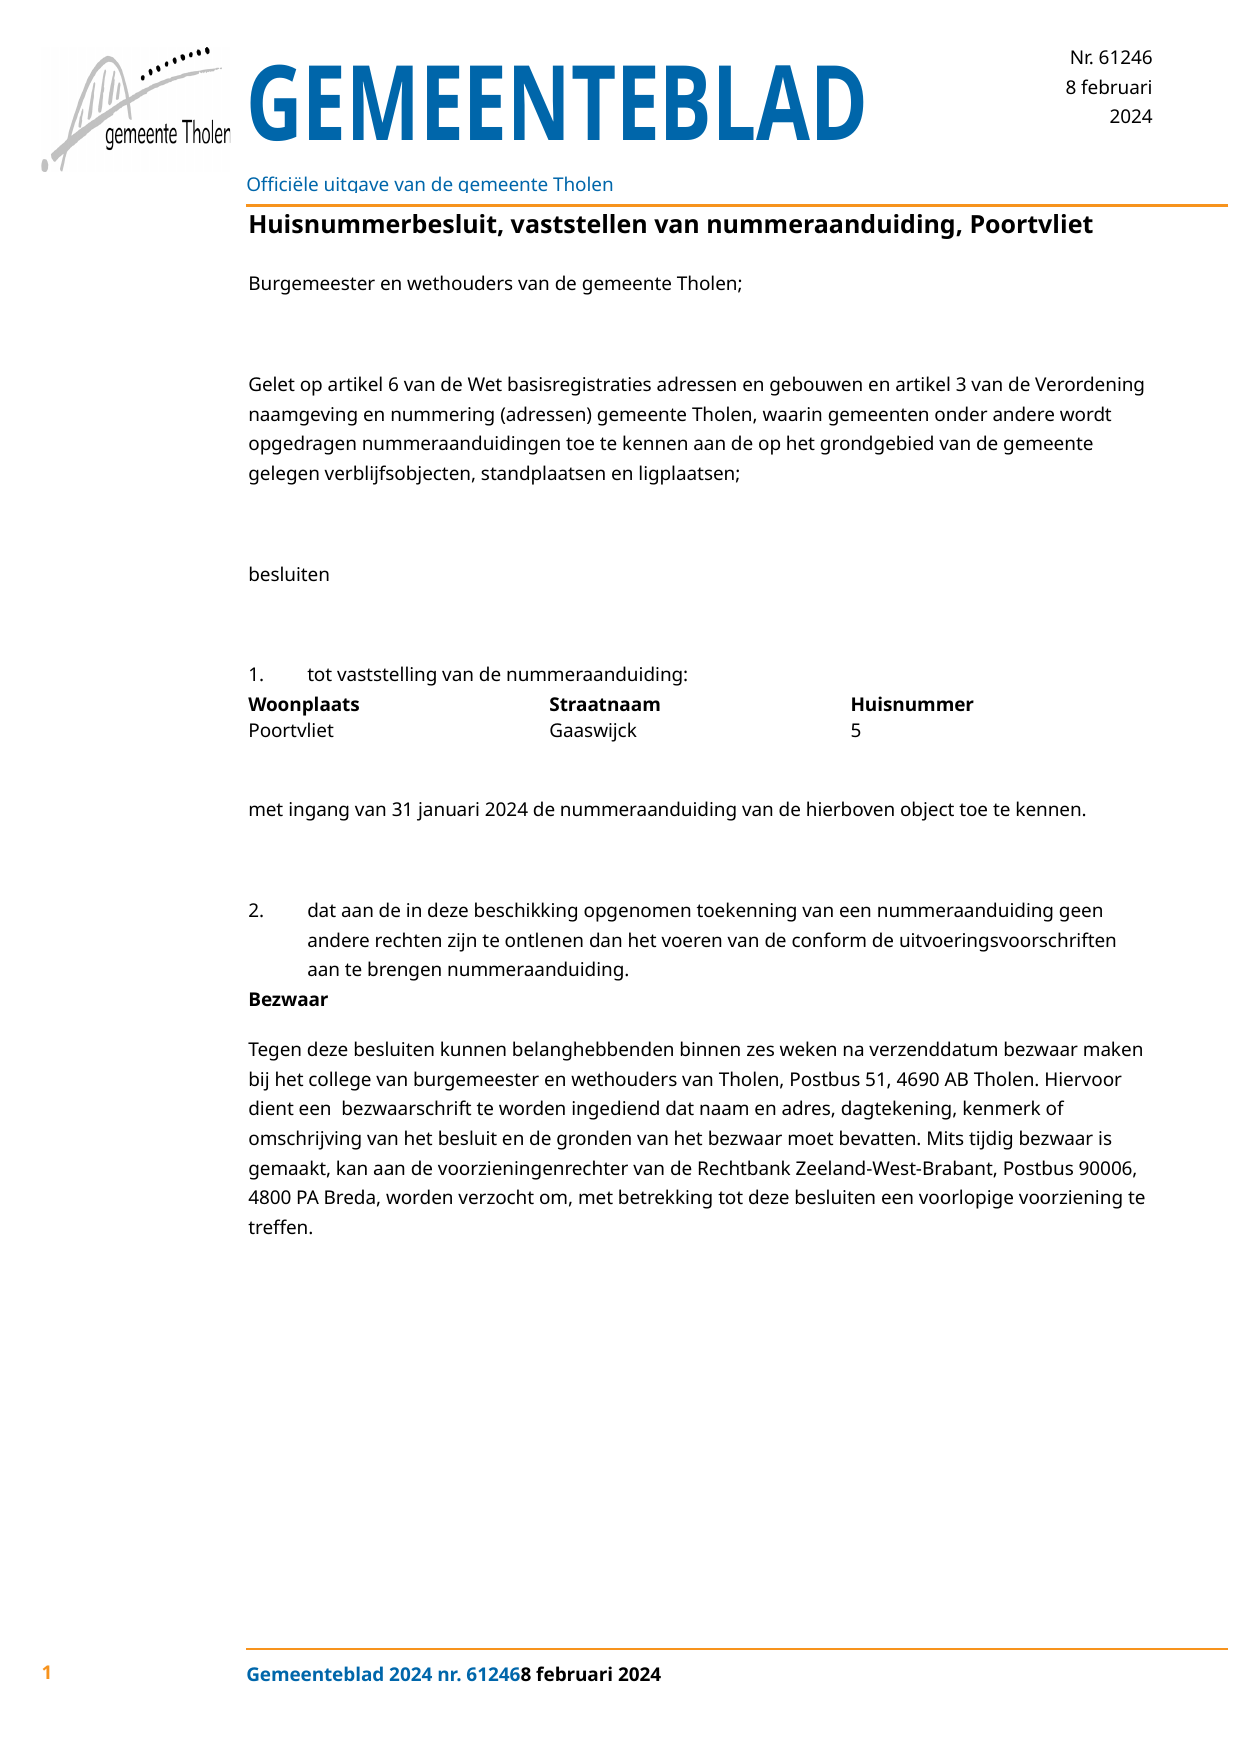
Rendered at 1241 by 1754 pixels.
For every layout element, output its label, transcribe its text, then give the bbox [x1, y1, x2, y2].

text besluiten [248, 561, 1152, 586]
table_cell Poortvliet [248, 717, 549, 743]
table_header Straatnaam [549, 691, 850, 717]
table_cell Gaaswijck [549, 717, 850, 743]
text met ingang van 31 januari 2024 de nummeraanduiding van de hierboven object toe te kennen. [248, 796, 1152, 822]
table_header Woonplaats [248, 691, 549, 717]
text Bezwaar [248, 986, 1152, 1012]
text Huisnummerbesluit, vaststellen van nummeraanduiding, Poortvliet [248, 207, 1152, 241]
list tot vaststelling van de nummeraanduiding: [248, 662, 1152, 687]
text Tegen deze besluiten kunnen belanghebbenden binnen zes weken na verzenddatum bezwaar maken bij het college van burgemeester en wethouders van Tholen, Postbus 51, 4690 AB Tholen. Hiervoor dient een bezwaarschrift te worden ingediend dat naam en adres, dagtekening, kenmerk of omschrijving van het besluit en de gronden van het bezwaar moet bevatten. Mits tijdig bezwaar is gemaakt, kan aan de voorzieningenrechter van de Rechtbank Zeeland-West-Brabant, Postbus 90006, 4800 PA Breda, worden verzocht om, met betrekking tot deze besluiten een voorlopige voorziening te treffen. [248, 1036, 1152, 1239]
list dat aan de in deze beschikking opgenomen toekenning van een nummeraanduiding geen andere rechten zijn te ontlenen dan het voeren van de conform de uitvoeringsvoorschriften aan te brengen nummeraanduiding. [248, 897, 1152, 982]
picture [41, 47, 231, 172]
table_cell 5 [850, 717, 1152, 743]
text Burgemeester en wethouders van de gemeente Tholen; [248, 270, 1152, 296]
text Gelet op artikel 6 van de Wet basisregistraties adressen en gebouwen en artikel 3 van de Verordening naamgeving en nummering (adressen) gemeente Tholen, waarin gemeenten onder andere wordt opgedragen nummeraanduidingen toe te kennen aan de op het grondgebied van de gemeente gelegen verblijfsobjecten, standplaatsen en ligplaatsen; [248, 371, 1152, 486]
table_header Huisnummer [850, 691, 1152, 717]
